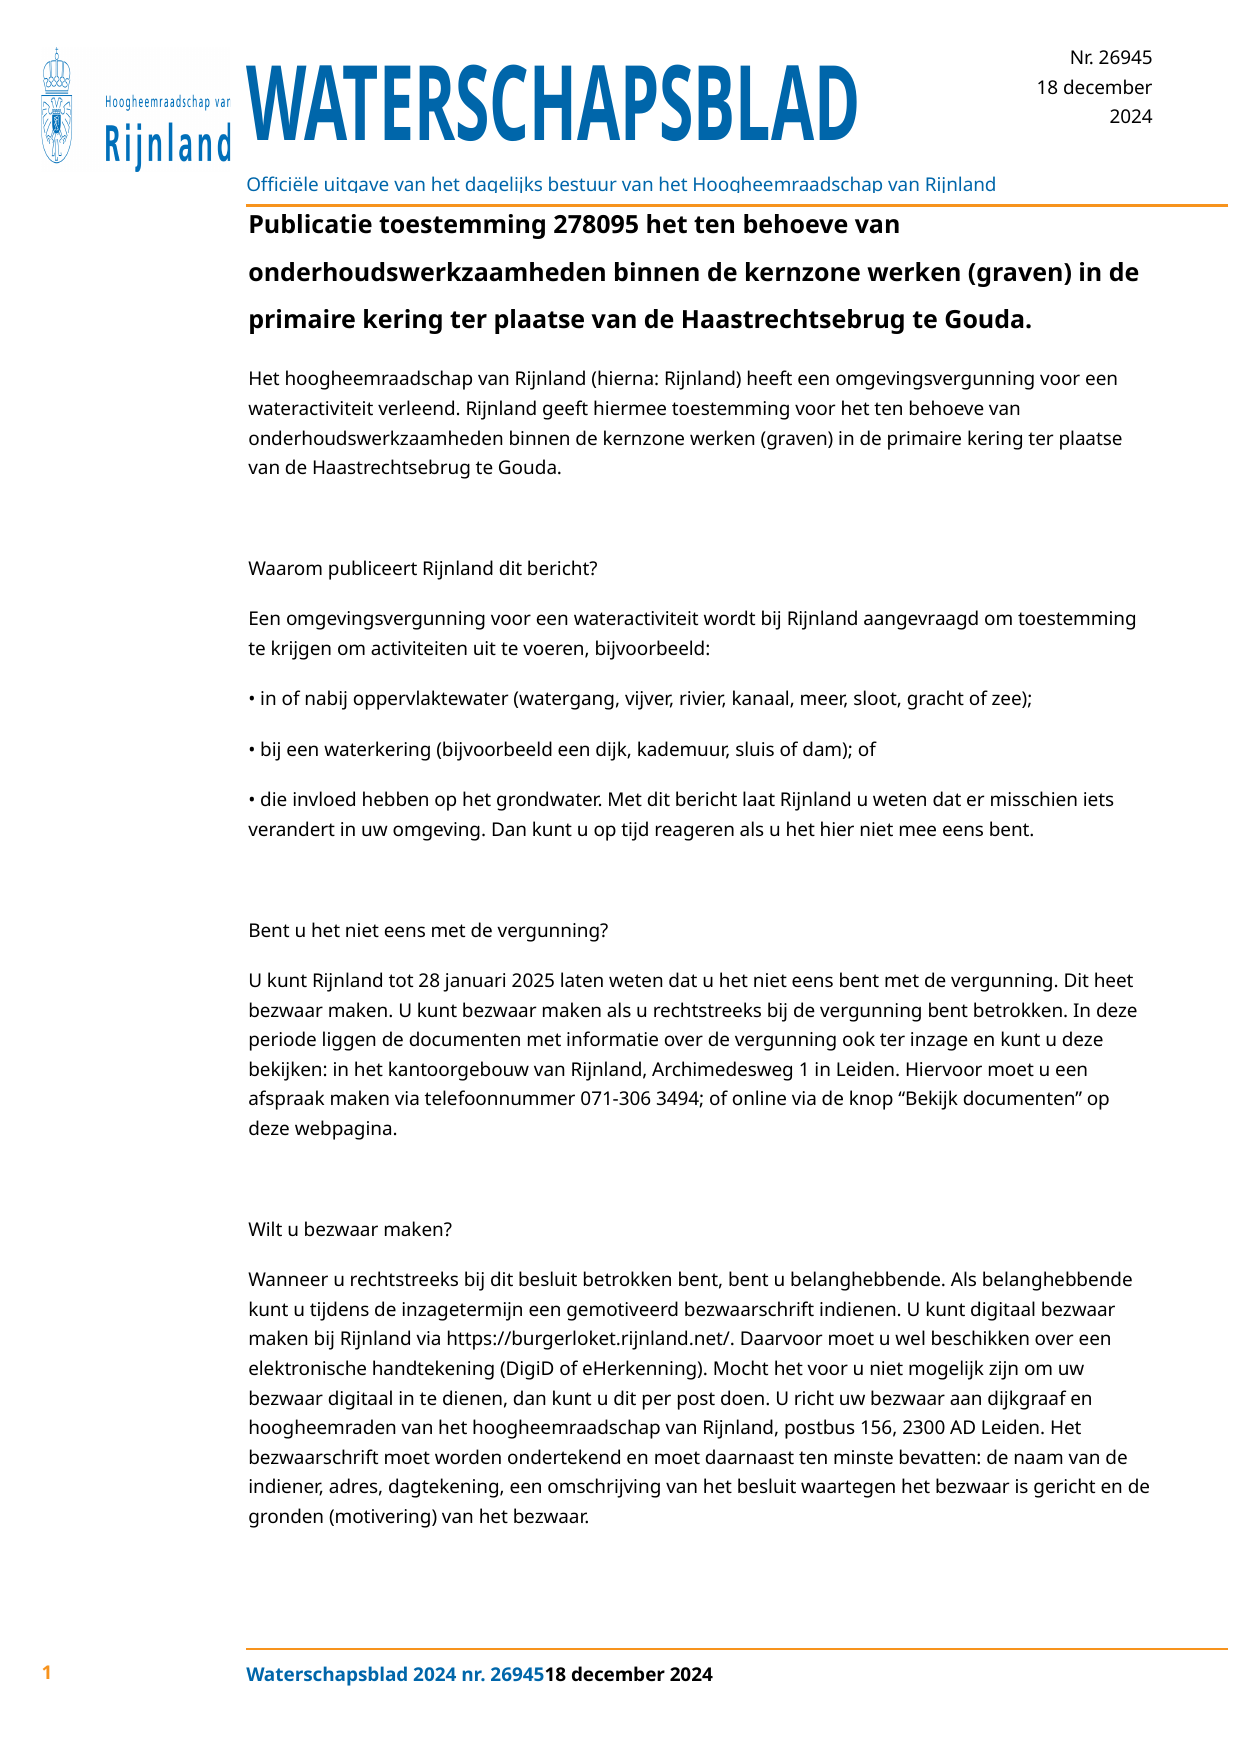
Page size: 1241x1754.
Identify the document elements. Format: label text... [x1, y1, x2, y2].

text Waarom publiceert Rijnland dit bericht? [248, 555, 1152, 581]
text Publicatie toestemming 278095 het ten behoeve van onderhoudswerkzaamheden binnen de kernzone werken (graven) in de primaire kering ter plaatse van de Haastrechtsebrug te Gouda. [248, 207, 1152, 336]
text • die invloed hebben op het grondwater. Met dit bericht laat Rijnland u weten dat er misschien iets verandert in uw omgeving. Dan kunt u op tijd reageren als u het hier niet mee eens bent. [248, 786, 1152, 842]
text • bij een waterkering (bijvoorbeeld een dijk, kademuur, sluis of dam); of [248, 736, 1152, 762]
text Bent u het niet eens met de vergunning? [248, 917, 1152, 942]
text U kunt Rijnland tot 28 januari 2025 laten weten dat u het niet eens bent met de vergunning. Dit heet bezwaar maken. U kunt bezwaar maken als u rechtstreeks bij de vergunning bent betrokken. In deze periode liggen de documenten met informatie over de vergunning ook ter inzage en kunt u deze bekijken: in het kantoorgebouw van Rijnland, Archimedesweg 1 in Leiden. Hiervoor moet u een afspraak maken via telefoonnummer 071-306 3494; of online via de knop “Bekijk documenten” op deze webpagina. [248, 967, 1152, 1141]
text Wilt u bezwaar maken? [248, 1216, 1152, 1242]
picture [41, 47, 231, 172]
text Wanneer u rechtstreeks bij dit besluit betrokken bent, bent u belanghebbende. Als belanghebbende kunt u tijdens de inzagetermijn een gemotiveerd bezwaarschrift indienen. U kunt digitaal bezwaar maken bij Rijnland via https://burgerloket.rijnland.net/. Daarvoor moet u wel beschikken over een elektronische handtekening (DigiD of eHerkenning). Mocht het voor u niet mogelijk zijn om uw bezwaar digitaal in te dienen, dan kunt u dit per post doen. U richt uw bezwaar aan dijkgraaf en hoogheemraden van het hoogheemraadschap van Rijnland, postbus 156, 2300 AD Leiden. Het bezwaarschrift moet worden ondertekend en moet daarnaast ten minste bevatten: de naam van de indiener, adres, dagtekening, een omschrijving van het besluit waartegen het bezwaar is gericht en de gronden (motivering) van het bezwaar. [248, 1266, 1152, 1529]
text Het hoogheemraadschap van Rijnland (hierna: Rijnland) heeft een omgevingsvergunning voor een wateractiviteit verleend. Rijnland geeft hiermee toestemming voor het ten behoeve van onderhoudswerkzaamheden binnen de kernzone werken (graven) in de primaire kering ter plaatse van de Haastrechtsebrug te Gouda. [248, 366, 1152, 480]
text Een omgevingsvergunning voor een wateractiviteit wordt bij Rijnland aangevraagd om toestemming te krijgen om activiteiten uit te voeren, bijvoorbeeld: [248, 606, 1152, 661]
text • in of nabij oppervlaktewater (watergang, vijver, rivier, kanaal, meer, sloot, gracht of zee); [248, 686, 1152, 711]
